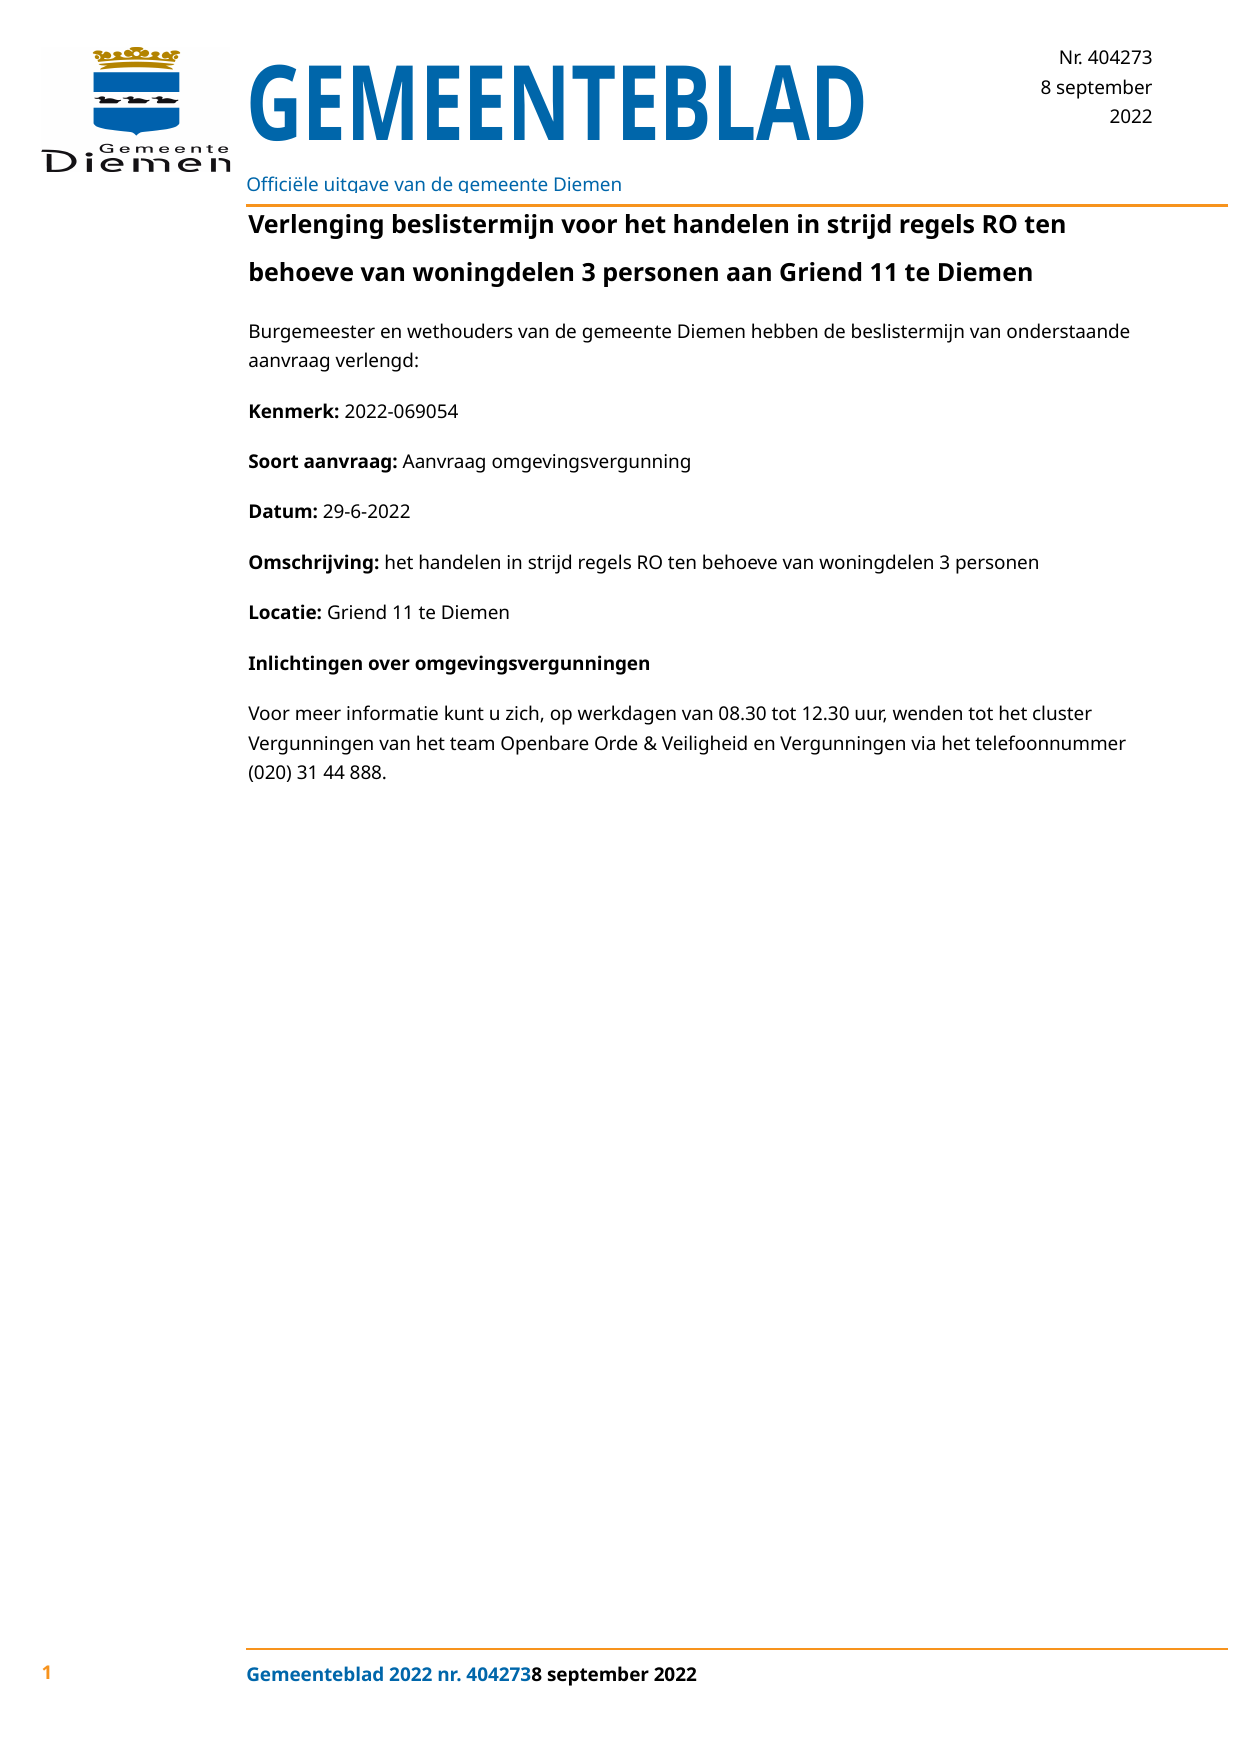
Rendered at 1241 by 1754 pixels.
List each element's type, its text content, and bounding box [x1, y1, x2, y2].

picture [41, 47, 231, 172]
text Verlenging beslistermijn voor het handelen in strijd regels RO ten behoeve van woningdelen 3 personen aan Griend 11 te Diemen [248, 207, 1152, 288]
text Locatie: Griend 11 te Diemen [248, 599, 1152, 625]
text Burgemeester en wethouders van de gemeente Diemen hebben de beslistermijn van onderstaande aanvraag verlengd: [248, 318, 1152, 373]
text Voor meer informatie kunt u zich, op werkdagen van 08.30 tot 12.30 uur, wenden tot het cluster Vergunningen van het team Openbare Orde & Veiligheid en Vergunningen via het telefoonnummer (020) 31 44 888. [248, 700, 1152, 785]
text Datum: 29-6-2022 [248, 499, 1152, 524]
text Soort aanvraag: Aanvraag omgevingsvergunning [248, 448, 1152, 474]
text Omschrijving: het handelen in strijd regels RO ten behoeve van woningdelen 3 personen [248, 549, 1152, 575]
text Inlichtingen over omgevingsvergunningen [248, 650, 1152, 676]
text Kenmerk: 2022-069054 [248, 398, 1152, 424]
